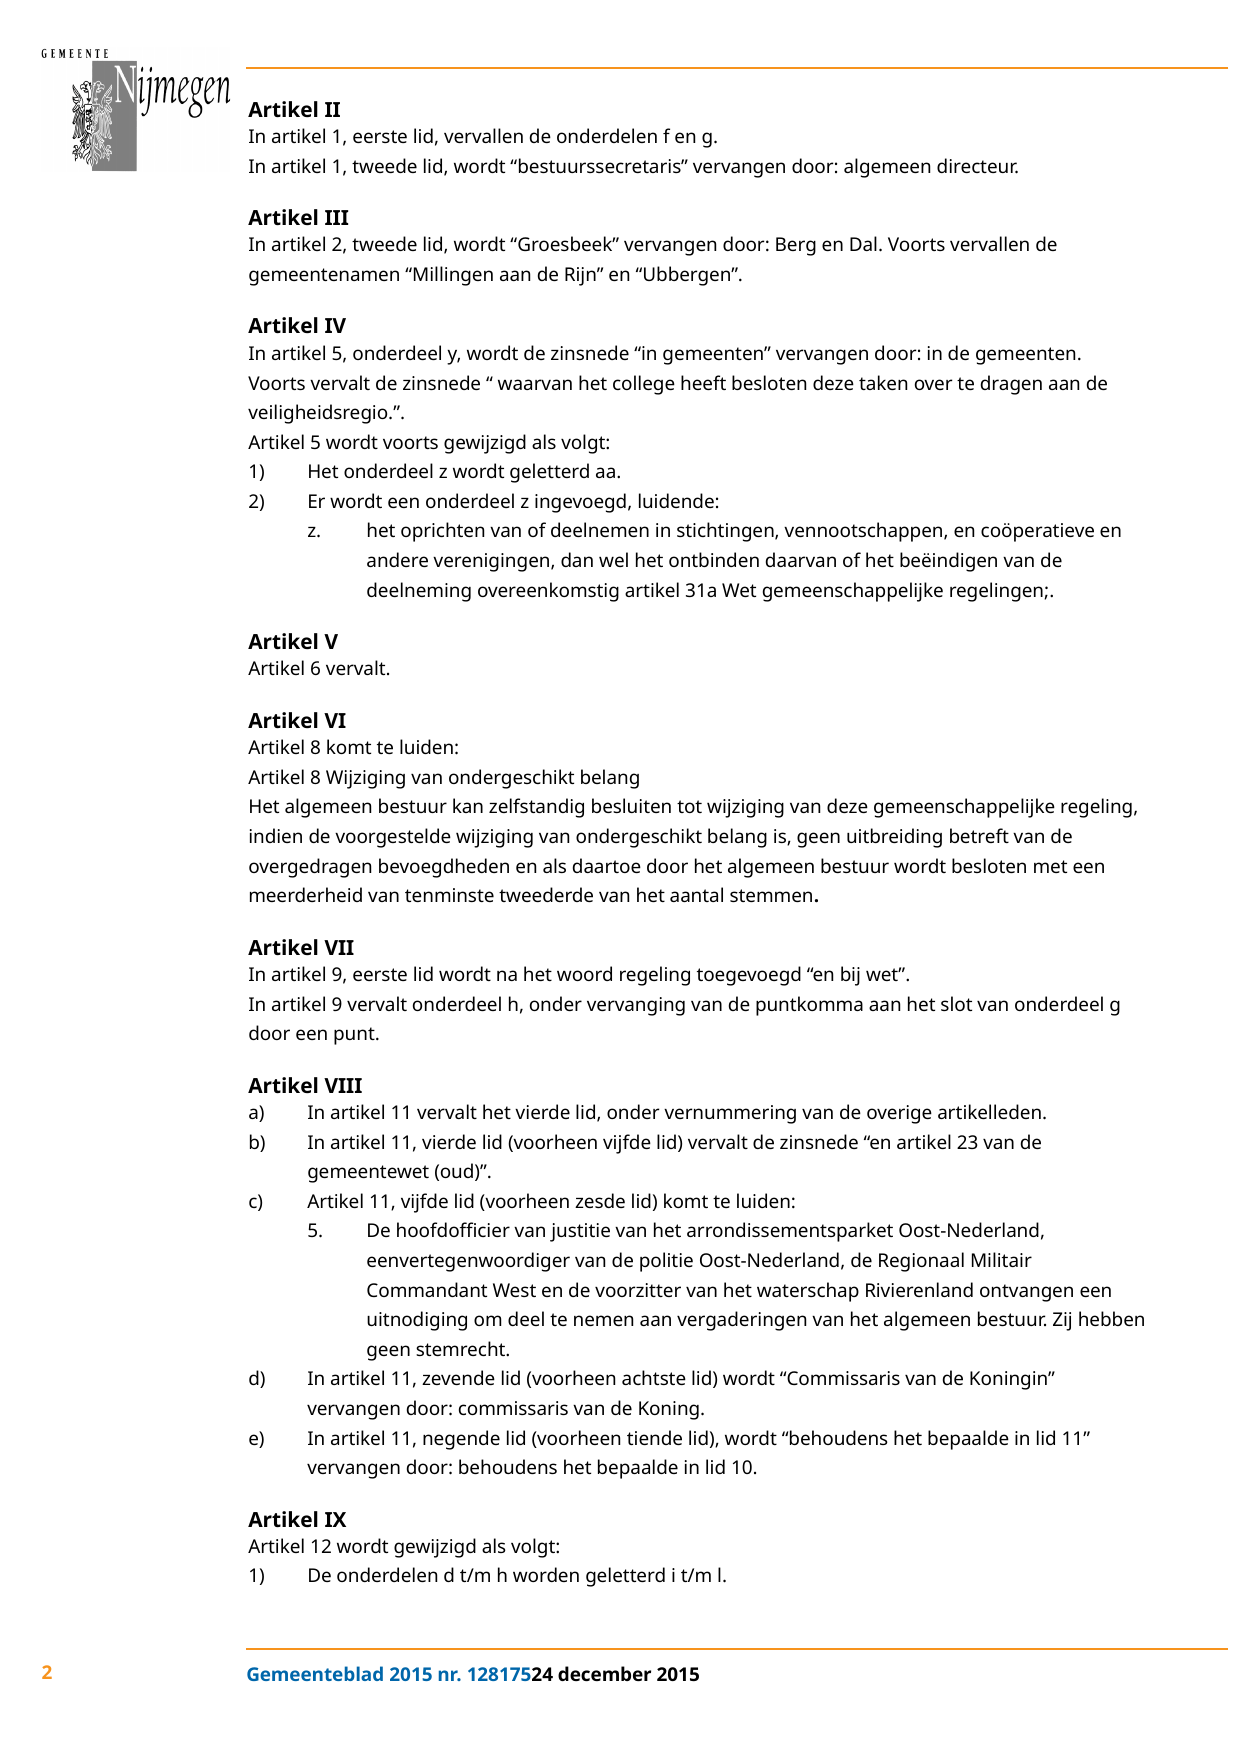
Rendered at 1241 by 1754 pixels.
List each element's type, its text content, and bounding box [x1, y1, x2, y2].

text Artikel V [248, 627, 1152, 656]
text In artikel 5, onderdeel y, wordt de zinsnede “in gemeenten” vervangen door: in de gemeenten. [248, 340, 1152, 366]
text In artikel 1, eerste lid, vervallen de onderdelen f en g. [248, 123, 1152, 149]
text In artikel 9, eerste lid wordt na het woord regeling toegevoegd “en bij wet”. [248, 961, 1152, 987]
text Artikel VII [248, 933, 1152, 961]
text Artikel 5 wordt voorts gewijzigd als volgt: [248, 429, 1152, 454]
list In artikel 11, negende lid (voorheen tiende lid), wordt “behoudens het bepaalde in lid 11” vervangen door: behoudens het bepaalde in lid 10. [248, 1425, 1152, 1480]
text Artikel II [248, 95, 1152, 123]
picture [41, 47, 231, 172]
text Artikel 8 komt te luiden: [248, 734, 1152, 760]
text Artikel III [248, 203, 1152, 232]
text Artikel VIII [248, 1071, 1152, 1099]
text Artikel IV [248, 312, 1152, 340]
list Er wordt een onderdeel z ingevoegd, luidende: [248, 488, 1152, 514]
list Het onderdeel z wordt geletterd aa. [248, 458, 1152, 484]
text Artikel VI [248, 706, 1152, 734]
list In artikel 11, zevende lid (voorheen achtste lid) wordt “Commissaris van de Koningin” vervangen door: commissaris van de Koning. [248, 1366, 1152, 1421]
text Het algemeen bestuur kan zelfstandig besluiten tot wijziging van deze gemeenschappelijke regeling, indien de voorgestelde wijziging van ondergeschikt belang is, geen uitbreiding betreft van de overgedragen bevoegdheden en als daartoe door het algemeen bestuur wordt besloten met een meerderheid van tenminste tweederde van het aantal stemmen. [248, 794, 1152, 908]
list Artikel 11, vijfde lid (voorheen zesde lid) komt te luiden: [248, 1188, 1152, 1214]
list het oprichten van of deelnemen in stichtingen, vennootschappen, en coöperatieve en andere verenigingen, dan wel het ontbinden daarvan of het beëindigen van de deelneming overeenkomstig artikel 31a Wet gemeenschappelijke regelingen;. [307, 518, 1152, 602]
text Artikel 6 vervalt. [248, 656, 1152, 681]
text In artikel 2, tweede lid, wordt “Groesbeek” vervangen door: Berg en Dal. Voorts vervallen de gemeentenamen “Millingen aan de Rijn” en “Ubbergen”. [248, 232, 1152, 287]
list In artikel 11, vierde lid (voorheen vijfde lid) vervalt de zinsnede “en artikel 23 van de gemeentewet (oud)”. [248, 1129, 1152, 1184]
text Artikel 8 Wijziging van ondergeschikt belang [248, 764, 1152, 790]
text In artikel 1, tweede lid, wordt “bestuurssecretaris” vervangen door: algemeen directeur. [248, 153, 1152, 178]
list De hoofdofficier van justitie van het arrondissementsparket Oost-Nederland, eenvertegenwoordiger van de politie Oost-Nederland, de Regionaal Militair Commandant West en de voorzitter van het waterschap Rivierenland ontvangen een uitnodiging om deel te nemen aan vergaderingen van het algemeen bestuur. Zij hebben geen stemrecht. [307, 1218, 1152, 1362]
list In artikel 11 vervalt het vierde lid, onder vernummering van de overige artikelleden. [248, 1099, 1152, 1125]
list De onderdelen d t/m h worden geletterd i t/m l. [248, 1563, 1152, 1588]
text Artikel IX [248, 1505, 1152, 1533]
text Artikel 12 wordt gewijzigd als volgt: [248, 1533, 1152, 1559]
text In artikel 9 vervalt onderdeel h, onder vervanging van de puntkomma aan het slot van onderdeel g door een punt. [248, 991, 1152, 1046]
text Voorts vervalt de zinsnede “ waarvan het college heeft besloten deze taken over te dragen aan de veiligheidsregio.”. [248, 370, 1152, 425]
